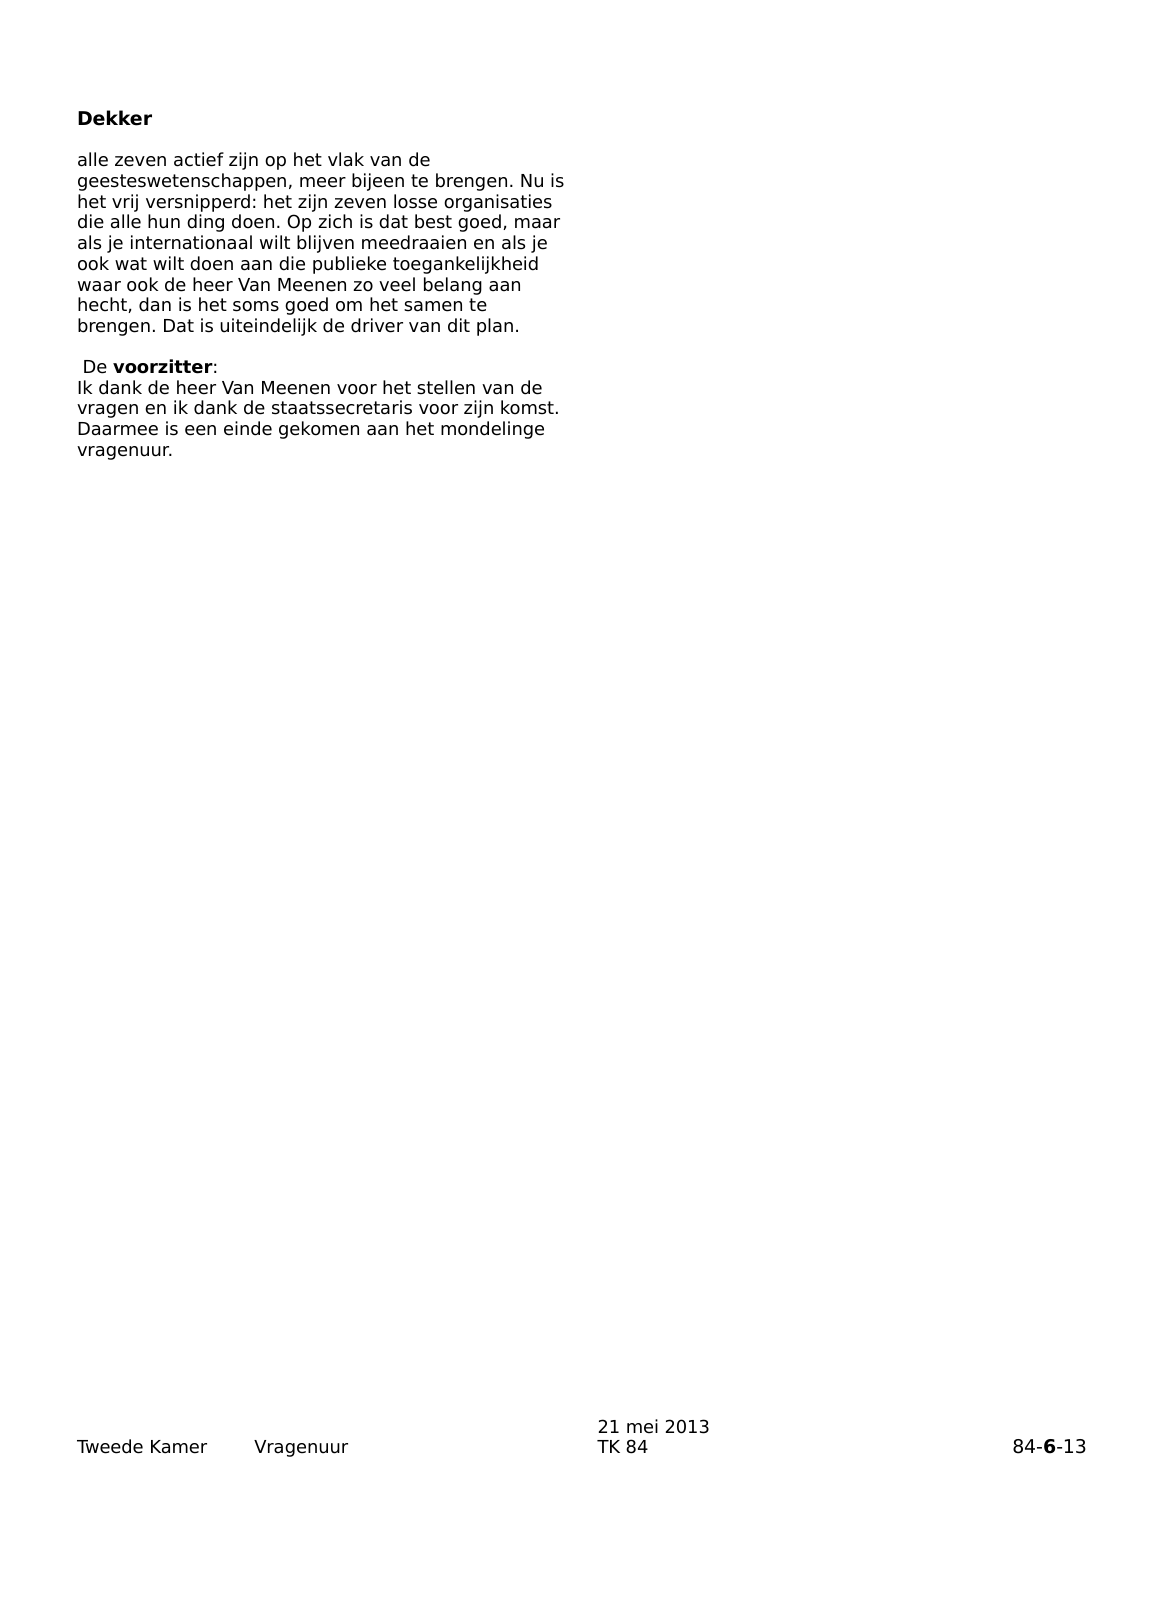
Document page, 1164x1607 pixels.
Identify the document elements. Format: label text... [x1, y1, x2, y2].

text Ik dank de heer Van Meenen voor het stellen van de vragen en ik dank de staatssecretaris voor zijn komst. Daarmee is een einde gekomen aan het mondelinge vragenuur. [77, 377, 567, 460]
text De voorzitter: [77, 357, 567, 377]
text alle zeven actief zijn op het vlak van de geesteswetenschappen, meer bijeen te brengen. Nu is het vrij versnipperd: het zijn zeven losse organisaties die alle hun ding doen. Op zich is dat best goed, maar als je internationaal wilt blijven meedraaien en als je ook wat wilt doen aan die publieke toegankelijkheid waar ook de heer Van Meenen zo veel belang aan hecht, dan is het soms goed om het samen te brengen. Dat is uiteindelijk de driver van dit plan. [77, 150, 567, 337]
